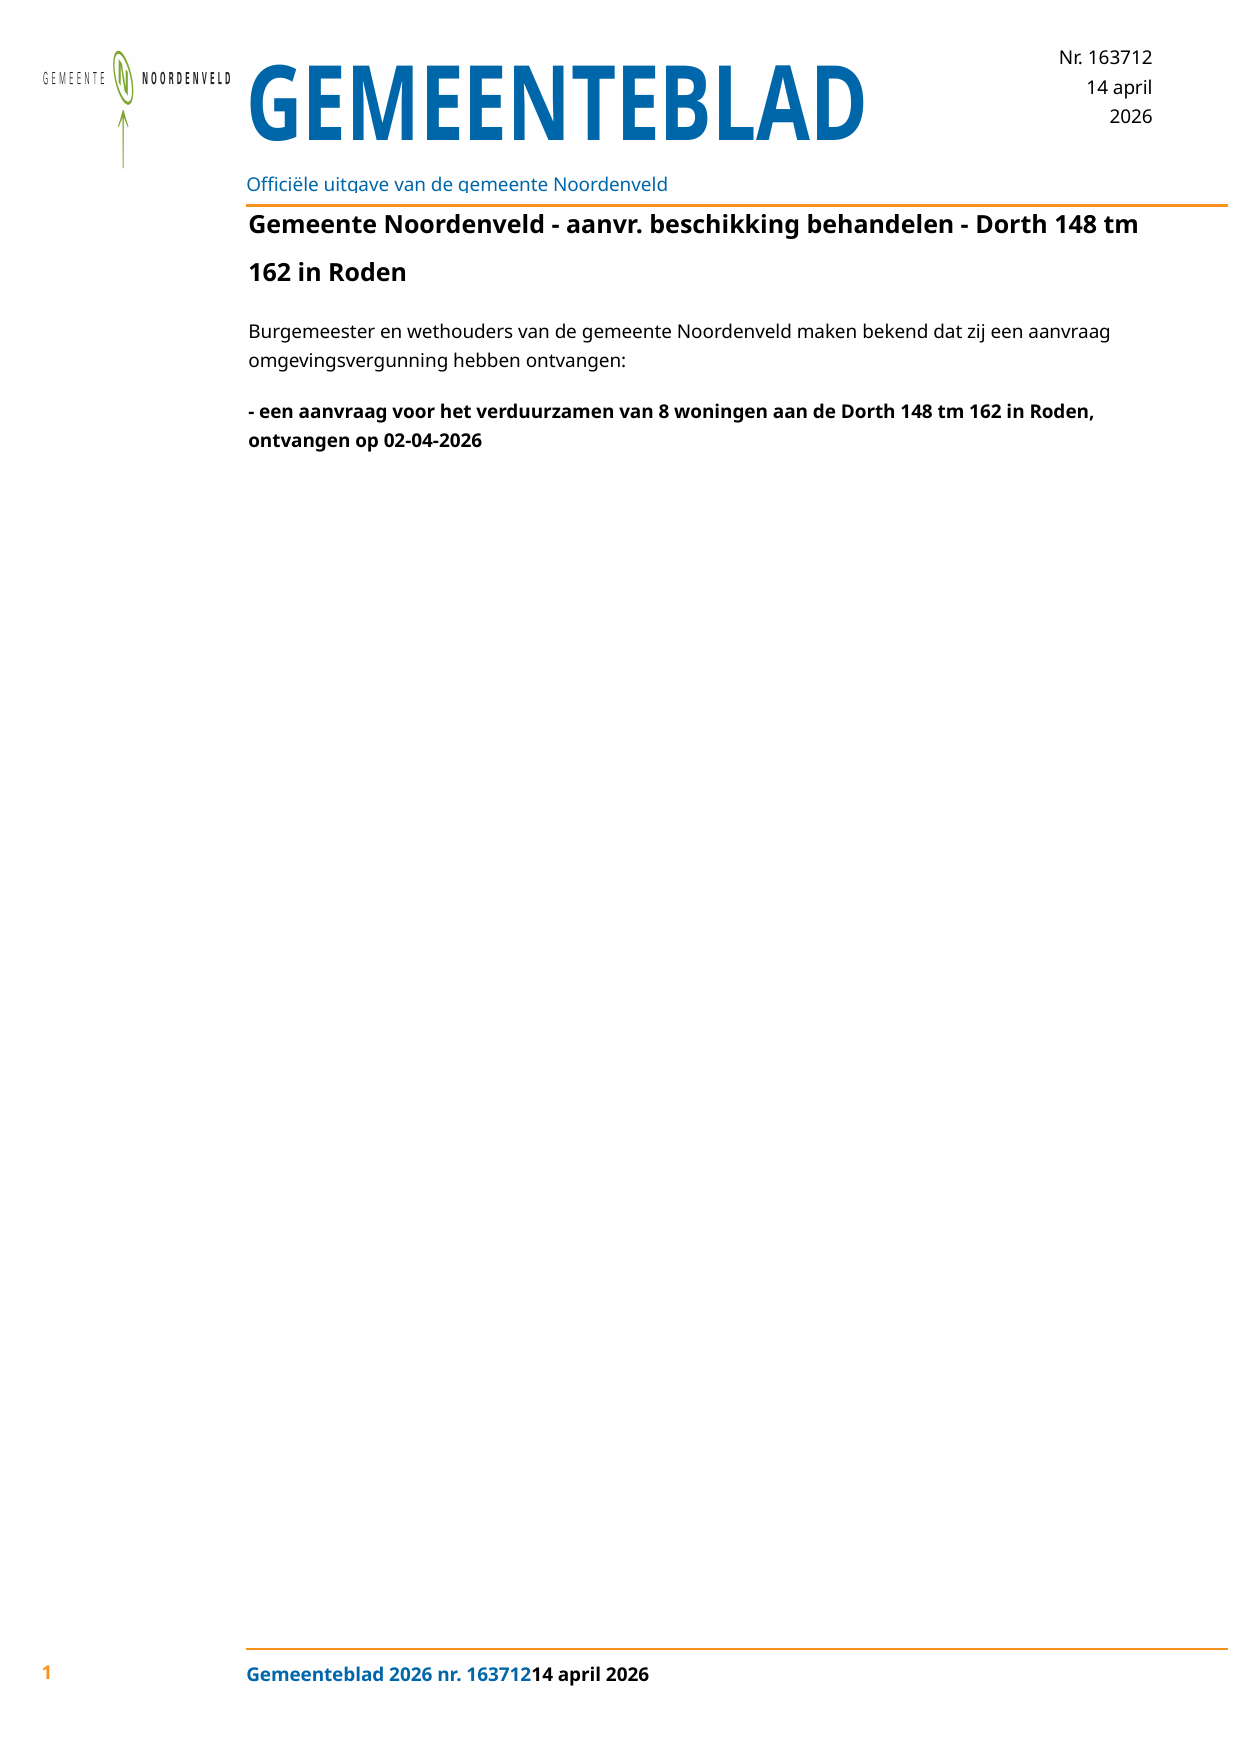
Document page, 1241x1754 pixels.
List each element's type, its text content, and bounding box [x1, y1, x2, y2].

picture [41, 47, 231, 172]
text Gemeente Noordenveld - aanvr. beschikking behandelen - Dorth 148 tm 162 in Roden [248, 207, 1152, 288]
text - een aanvraag voor het verduurzamen van 8 woningen aan de Dorth 148 tm 162 in Roden, ontvangen op 02-04-2026 [248, 398, 1152, 453]
text Burgemeester en wethouders van de gemeente Noordenveld maken bekend dat zij een aanvraag omgevingsvergunning hebben ontvangen: [248, 318, 1152, 373]
